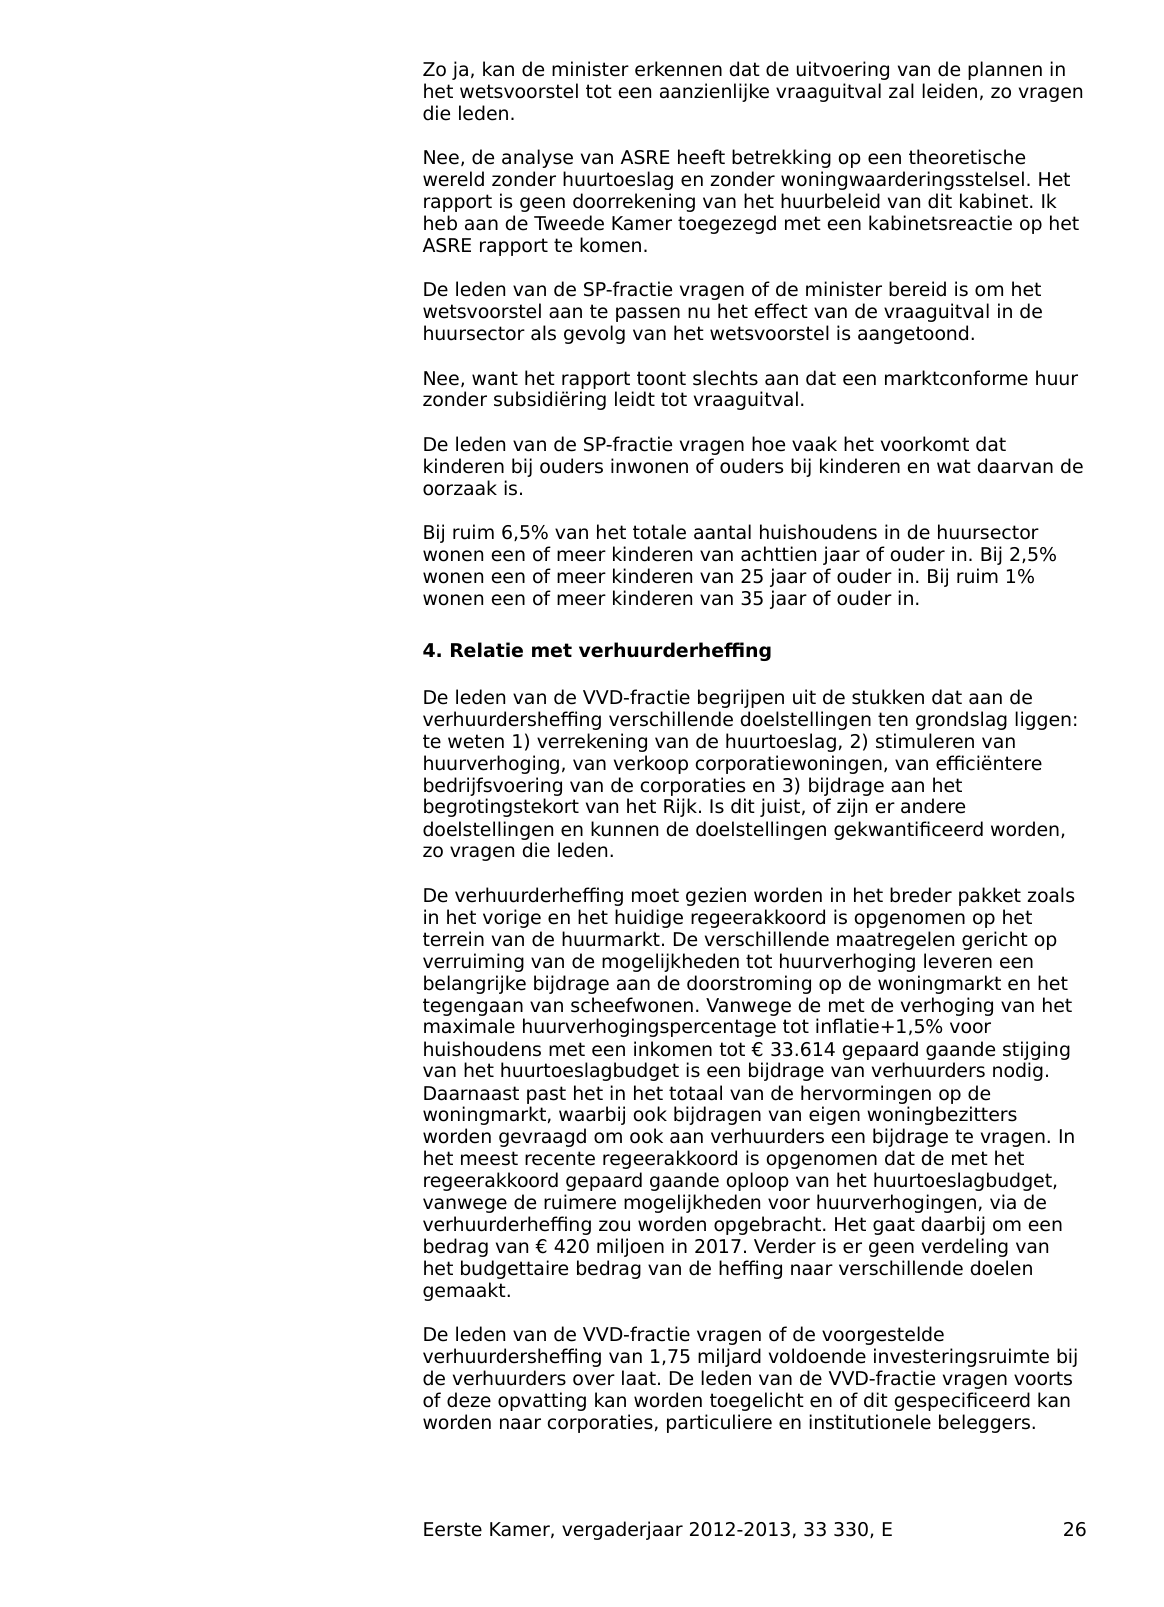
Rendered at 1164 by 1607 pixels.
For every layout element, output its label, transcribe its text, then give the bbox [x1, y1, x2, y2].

text De leden van de SP-fractie vragen of de minister bereid is om het wetsvoorstel aan te passen nu het effect van de vraaguitval in de huursector als gevolg van het wetsvoorstel is aangetoond. [422, 279, 1087, 345]
text Nee, de analyse van ASRE heeft betrekking op een theoretische wereld zonder huurtoeslag en zonder woningwaarderingsstelsel. Het rapport is geen doorrekening van het huurbeleid van dit kabinet. Ik heb aan de Tweede Kamer toegezegd met een kabinetsreactie op het ASRE rapport te komen. [422, 147, 1087, 257]
text De leden van de VVD-fractie vragen of de voorgestelde verhuurdersheffing van 1,75 miljard voldoende investeringsruimte bij de verhuurders over laat. De leden van de VVD-fractie vragen voorts of deze opvatting kan worden toegelicht en of dit gespecificeerd kan worden naar corporaties, particuliere en institutionele beleggers. [422, 1324, 1087, 1434]
text Zo ja, kan de minister erkennen dat de uitvoering van de plannen in het wetsvoorstel tot een aanzienlijke vraaguitval zal leiden, zo vragen die leden. [422, 59, 1087, 125]
text De leden van de VVD-fractie begrijpen uit de stukken dat aan de verhuurdersheffing verschillende doelstellingen ten grondslag liggen: te weten 1) verrekening van de huurtoeslag, 2) stimuleren van huurverhoging, van verkoop corporatiewoningen, van efficiëntere bedrijfsvoering van de corporaties en 3) bijdrage aan het begrotingstekort van het Rijk. Is dit juist, of zijn er andere doelstellingen en kunnen de doelstellingen gekwantificeerd worden, zo vragen die leden. [422, 687, 1087, 862]
text Bij ruim 6,5% van het totale aantal huishoudens in de huursector wonen een of meer kinderen van achttien jaar of ouder in. Bij 2,5% wonen een of meer kinderen van 25 jaar of ouder in. Bij ruim 1% wonen een of meer kinderen van 35 jaar of ouder in. [422, 522, 1087, 609]
text Nee, want het rapport toont slechts aan dat een marktconforme huur zonder subsidiëring leidt tot vraaguitval. [422, 367, 1087, 411]
text De verhuurderheffing moet gezien worden in het breder pakket zoals in het vorige en het huidige regeerakkoord is opgenomen op het terrein van de huurmarkt. De verschillende maatregelen gericht op verruiming van de mogelijkheden tot huurverhoging leveren een belangrijke bijdrage aan de doorstroming op de woningmarkt en het tegengaan van scheefwonen. Vanwege de met de verhoging van het maximale huurverhogingspercentage tot inflatie+1,5% voor huishoudens met een inkomen tot € 33.614 gepaard gaande stijging van het huurtoeslagbudget is een bijdrage van verhuurders nodig. Daarnaast past het in het totaal van de hervormingen op de woningmarkt, waarbij ook bijdragen van eigen woningbezitters worden gevraagd om ook aan verhuurders een bijdrage te vragen. In het meest recente regeerakkoord is opgenomen dat de met het regeerakkoord gepaard gaande oploop van het huurtoeslagbudget, vanwege de ruimere mogelijkheden voor huurverhogingen, via de verhuurderheffing zou worden opgebracht. Het gaat daarbij om een bedrag van € 420 miljoen in 2017. Verder is er geen verdeling van het budgettaire bedrag van de heffing naar verschillende doelen gemaakt. [422, 884, 1087, 1302]
text De leden van de SP-fractie vragen hoe vaak het voorkomt dat kinderen bij ouders inwonen of ouders bij kinderen en wat daarvan de oorzaak is. [422, 433, 1087, 499]
subtitle 4. Relatie met verhuurderheffing [422, 639, 1087, 662]
